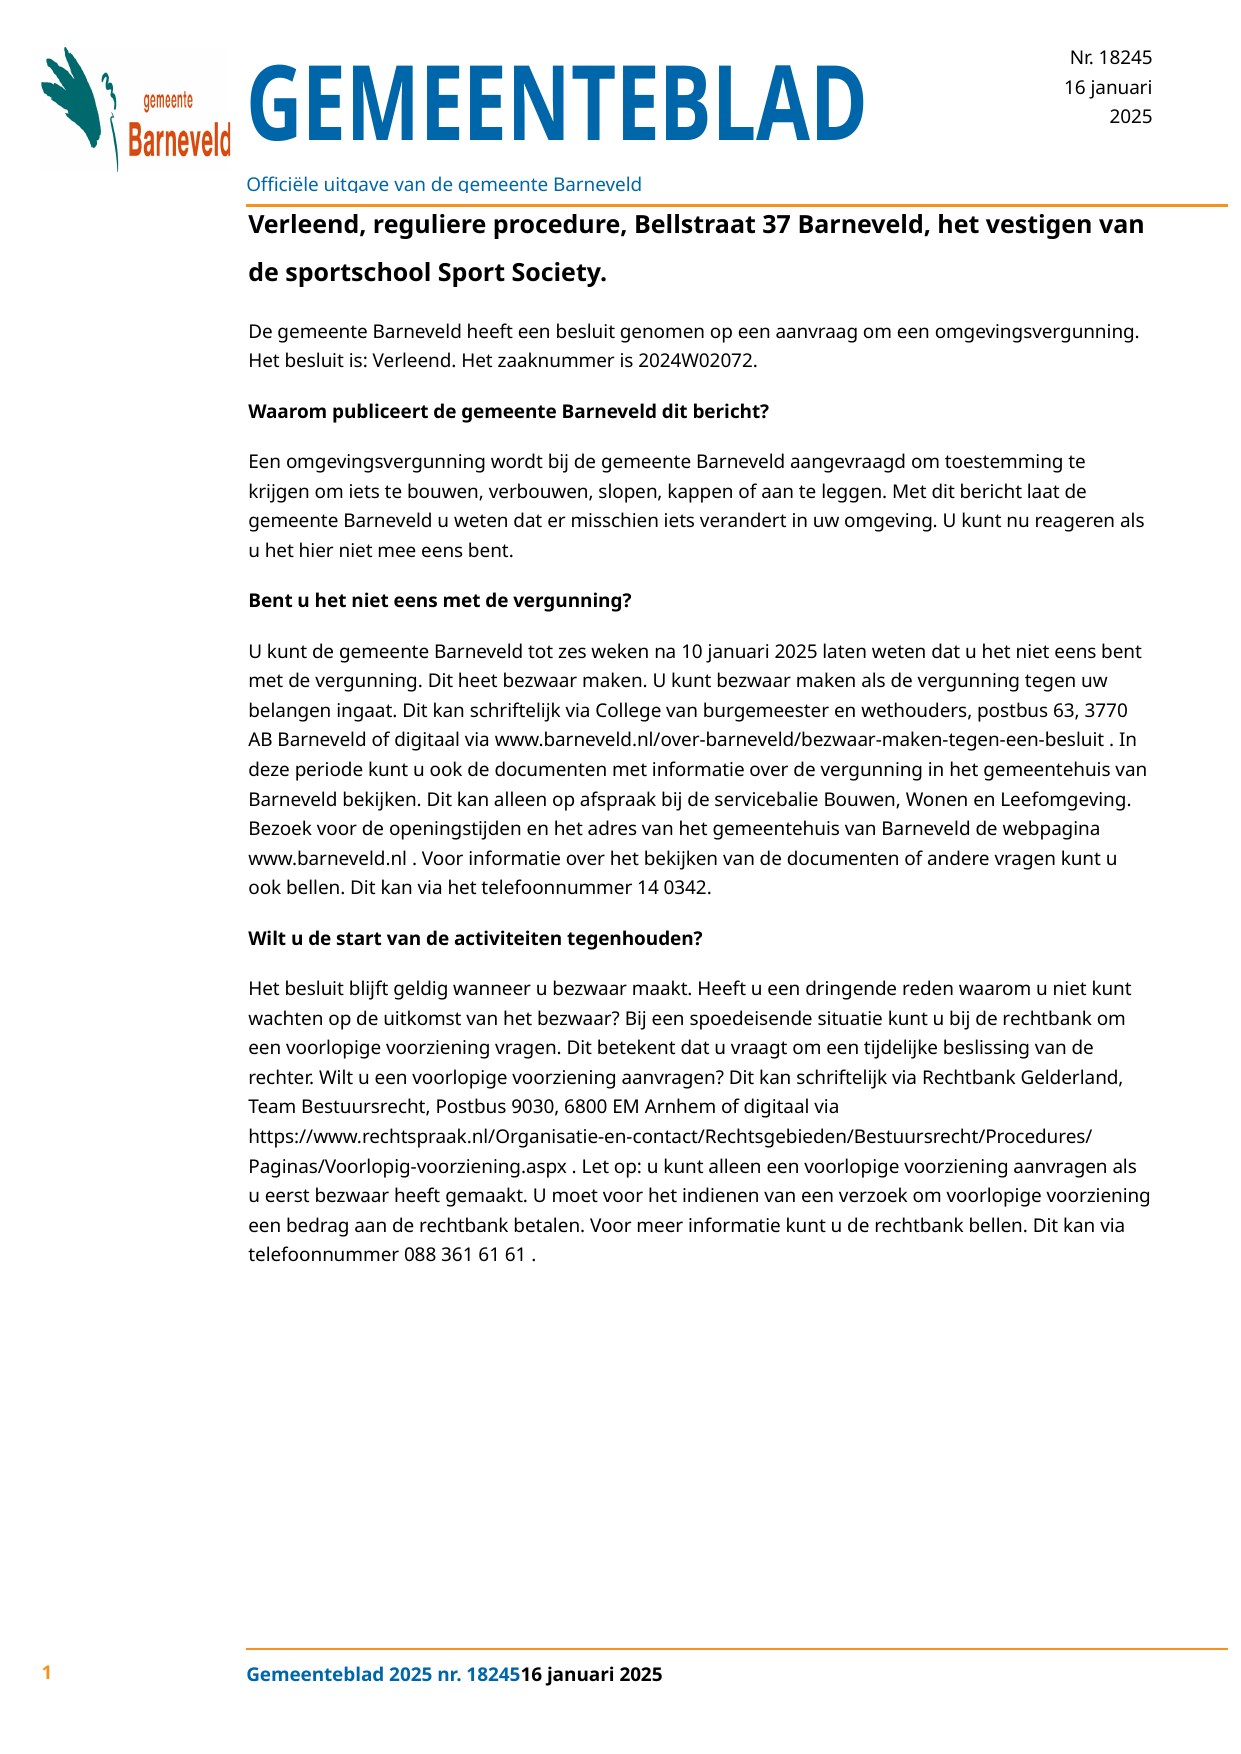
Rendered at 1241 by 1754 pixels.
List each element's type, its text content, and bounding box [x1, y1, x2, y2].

text Bent u het niet eens met de vergunning? [248, 587, 1152, 613]
text De gemeente Barneveld heeft een besluit genomen op een aanvraag om een omgevingsvergunning. Het besluit is: Verleend. Het zaaknummer is 2024W02072. [248, 318, 1152, 373]
text Verleend, reguliere procedure, Bellstraat 37 Barneveld, het vestigen van de sportschool Sport Society. [248, 207, 1152, 288]
text Een omgevingsvergunning wordt bij de gemeente Barneveld aangevraagd om toestemming te krijgen om iets te bouwen, verbouwen, slopen, kappen of aan te leggen. Met dit bericht laat de gemeente Barneveld u weten dat er misschien iets verandert in uw omgeving. U kunt nu reageren als u het hier niet mee eens bent. [248, 448, 1152, 563]
picture [41, 47, 231, 172]
text Wilt u de start van de activiteiten tegenhouden? [248, 925, 1152, 951]
text U kunt de gemeente Barneveld tot zes weken na 10 januari 2025 laten weten dat u het niet eens bent met de vergunning. Dit heet bezwaar maken. U kunt bezwaar maken als de vergunning tegen uw belangen ingaat. Dit kan schriftelijk via College van burgemeester en wethouders, postbus 63, 3770 AB Barneveld of digitaal via www.barneveld.nl/over-barneveld/bezwaar-maken-tegen-een-besluit . In deze periode kunt u ook de documenten met informatie over de vergunning in het gemeentehuis van Barneveld bekijken. Dit kan alleen op afspraak bij de servicebalie Bouwen, Wonen en Leefomgeving. Bezoek voor de openingstijden en het adres van het gemeentehuis van Barneveld de webpagina www.barneveld.nl . Voor informatie over het bekijken van de documenten of andere vragen kunt u ook bellen. Dit kan via het telefoonnummer 14 0342. [248, 638, 1152, 900]
text Waarom publiceert de gemeente Barneveld dit bericht? [248, 398, 1152, 424]
text Het besluit blijft geldig wanneer u bezwaar maakt. Heeft u een dringende reden waarom u niet kunt wachten op de uitkomst van het bezwaar? Bij een spoedeisende situatie kunt u bij de rechtbank om een voorlopige voorziening vragen. Dit betekent dat u vraagt om een tijdelijke beslissing van de rechter. Wilt u een voorlopige voorziening aanvragen? Dit kan schriftelijk via Rechtbank Gelderland, Team Bestuursrecht, Postbus 9030, 6800 EM Arnhem of digitaal via https://www.rechtspraak.nl/Organisatie-en-contact/Rechtsgebieden/Bestuursrecht/Procedures/Paginas/Voorlopig-voorziening.aspx . Let op: u kunt alleen een voorlopige voorziening aanvragen als u eerst bezwaar heeft gemaakt. U moet voor het indienen van een verzoek om voorlopige voorziening een bedrag aan de rechtbank betalen. Voor meer informatie kunt u de rechtbank bellen. Dit kan via telefoonnummer 088 361 61 61 . [248, 975, 1152, 1267]
